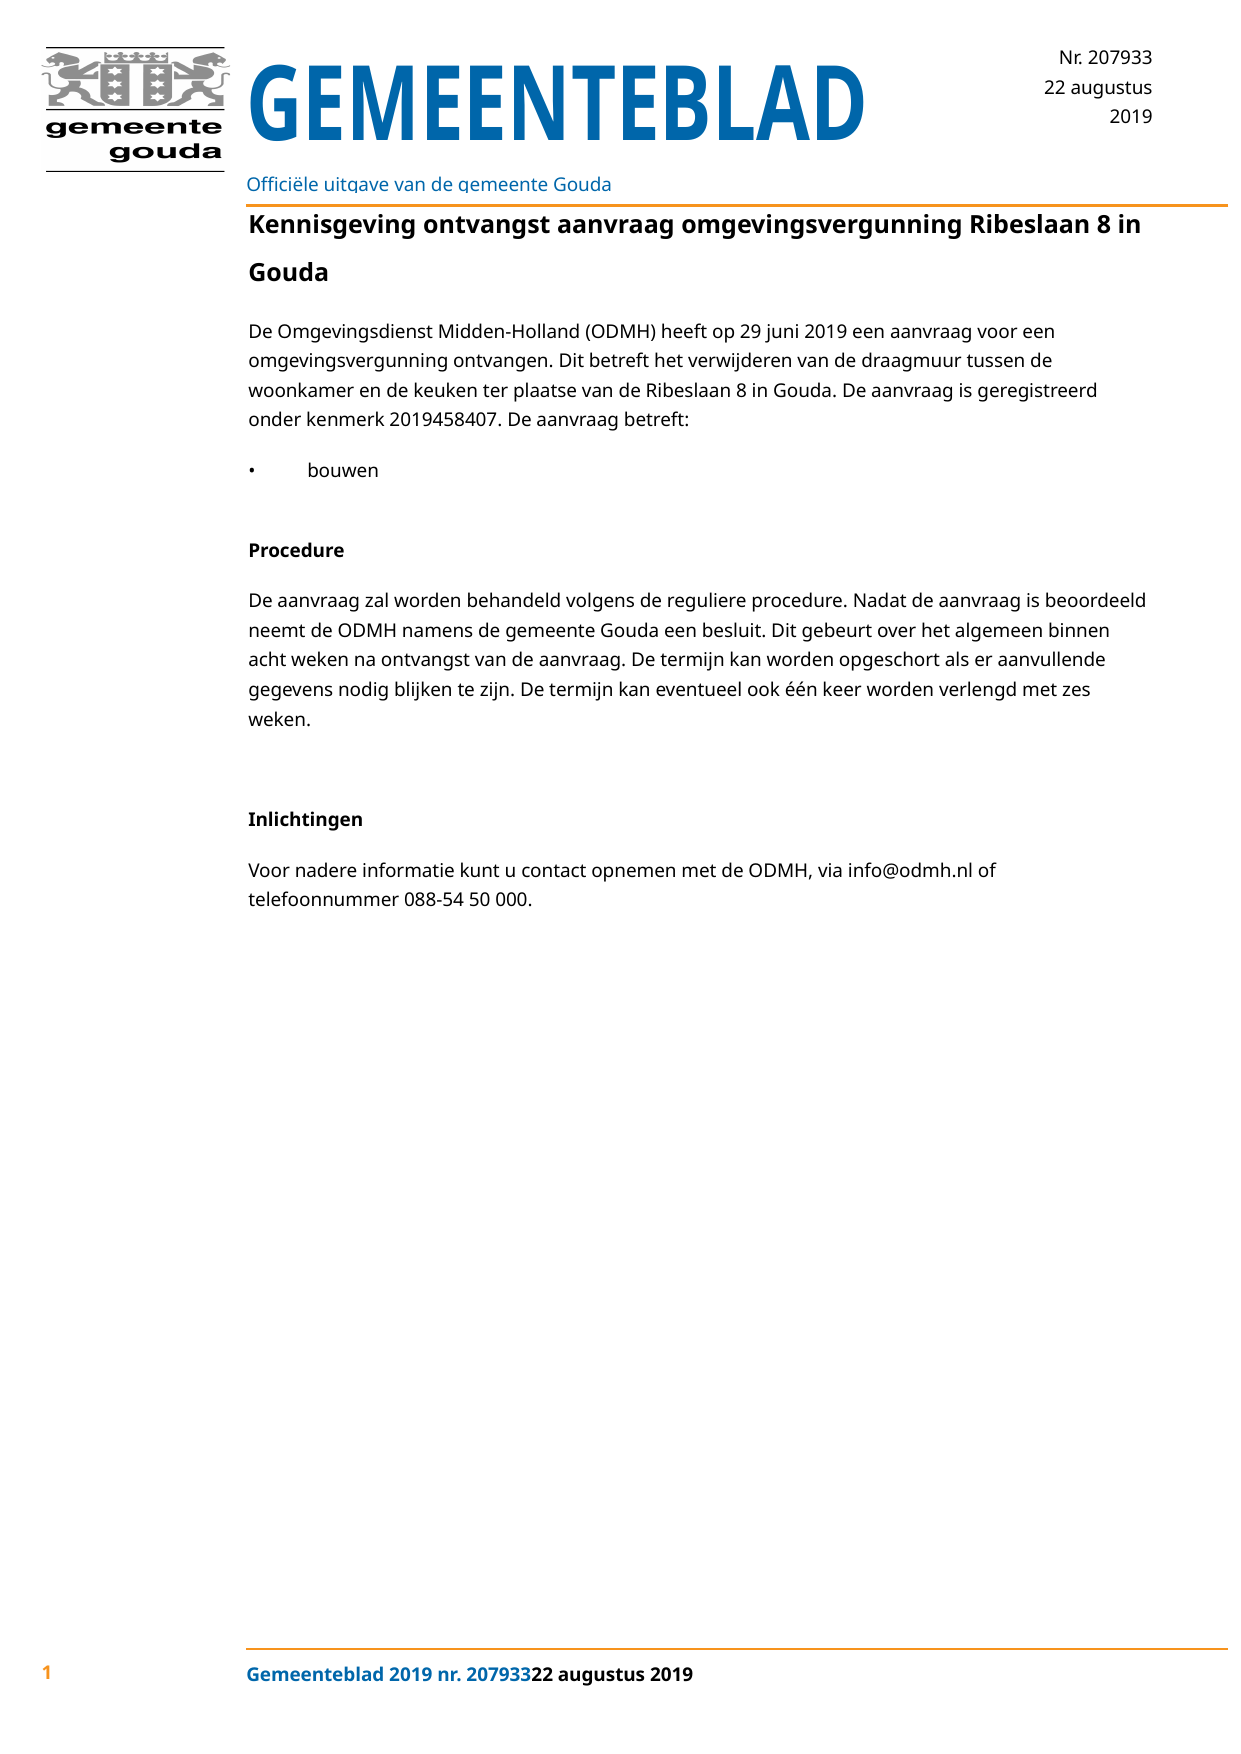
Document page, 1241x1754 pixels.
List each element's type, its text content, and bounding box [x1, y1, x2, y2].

text Procedure [248, 537, 1152, 563]
text Kennisgeving ontvangst aanvraag omgevingsvergunning Ribeslaan 8 in Gouda [248, 207, 1152, 288]
text De aanvraag zal worden behandeld volgens de reguliere procedure. Nadat de aanvraag is beoordeeld neemt de ODMH namens de gemeente Gouda een besluit. Dit gebeurt over het algemeen binnen acht weken na ontvangst van de aanvraag. De termijn kan worden opgeschort als er aanvullende gegevens nodig blijken te zijn. De termijn kan eventueel ook één keer worden verlengd met zes weken. [248, 587, 1152, 732]
text De Omgevingsdienst Midden-Holland (ODMH) heeft op 29 juni 2019 een aanvraag voor een omgevingsvergunning ontvangen. Dit betreft het verwijderen van de draagmuur tussen de woonkamer en de keuken ter plaatse van de Ribeslaan 8 in Gouda. De aanvraag is geregistreerd onder kenmerk 2019458407. De aanvraag betreft: [248, 318, 1152, 432]
text Voor nadere informatie kunt u contact opnemen met de ODMH, via info@odmh.nl of telefoonnummer 088-54 50 000. [248, 857, 1152, 912]
text Inlichtingen [248, 807, 1152, 832]
list bouwen [248, 457, 1152, 483]
picture [41, 47, 231, 172]
